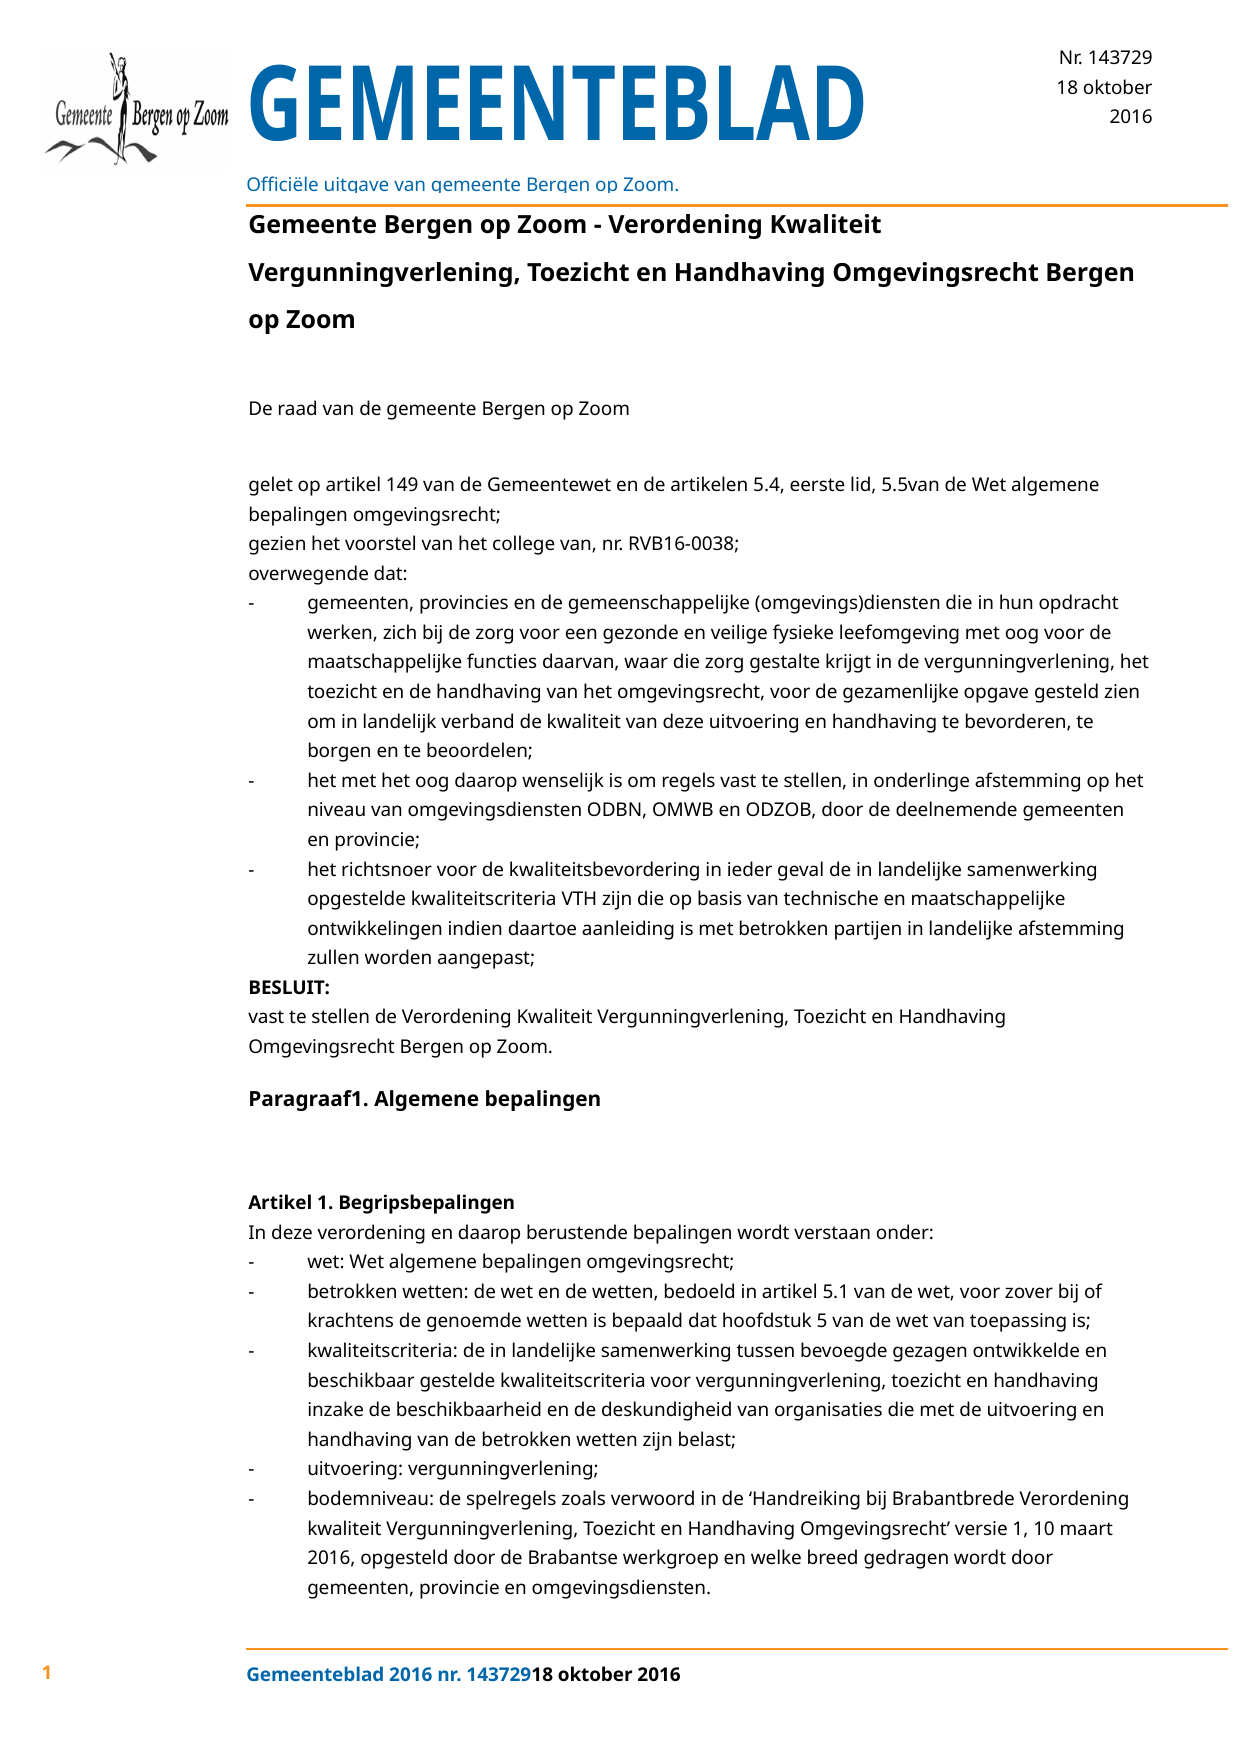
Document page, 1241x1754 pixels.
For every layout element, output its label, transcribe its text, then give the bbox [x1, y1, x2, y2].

text overwegende dat: [248, 560, 1152, 586]
list gemeenten, provincies en de gemeenschappelijke (omgevings)diensten die in hun opdracht werken, zich bij de zorg voor een gezonde en veilige fysieke leefomgeving met oog voor de maatschappelijke functies daarvan, waar die zorg gestalte krijgt in de vergunningverlening, het toezicht en de handhaving van het omgevingsrecht, voor de gezamenlijke opgave gesteld zien om in landelijk verband de kwaliteit van deze uitvoering en handhaving te bevorderen, te borgen en te beoordelen; [248, 589, 1152, 763]
text De raad van de gemeente Bergen op Zoom [248, 395, 1152, 421]
text BESLUIT: [248, 974, 1152, 1000]
list bodemniveau: de spelregels zoals verwoord in de ‘Handreiking bij Brabantbrede Verordening kwaliteit Vergunningverlening, Toezicht en Handhaving Omgevingsrecht’ versie 1, 10 maart 2016, opgesteld door de Brabantse werkgroep en welke breed gedragen wordt door gemeenten, provincie en omgevingsdiensten. [248, 1485, 1152, 1600]
list kwaliteitscriteria: de in landelijke samenwerking tussen bevoegde gezagen ontwikkelde en beschikbaar gestelde kwaliteitscriteria voor vergunningverlening, toezicht en handhaving inzake de beschikbaarheid en de deskundigheid van organisaties die met de uitvoering en handhaving van de betrokken wetten zijn belast; [248, 1337, 1152, 1452]
text gezien het voorstel van het college van, nr. RVB16-0038; [248, 530, 1152, 556]
text gelet op artikel 149 van de Gemeentewet en de artikelen 5.4, eerste lid, 5.5van de Wet algemene bepalingen omgevingsrecht; [248, 471, 1152, 527]
text Paragraaf1. Algemene bepalingen [248, 1084, 1152, 1112]
list het richtsnoer voor de kwaliteitsbevordering in ieder geval de in landelijke samenwerking opgestelde kwaliteitscriteria VTH zijn die op basis van technische en maatschappelijke ontwikkelingen indien daartoe aanleiding is met betrokken partijen in landelijke afstemming zullen worden aangepast; [248, 856, 1152, 970]
list wet: Wet algemene bepalingen omgevingsrecht; [248, 1248, 1152, 1274]
text Artikel 1. Begripsbepalingen [248, 1189, 1152, 1215]
text Gemeente Bergen op Zoom - Verordening Kwaliteit Vergunningverlening, Toezicht en Handhaving Omgevingsrecht Bergen op Zoom [248, 207, 1152, 336]
text vast te stellen de Verordening Kwaliteit Vergunningverlening, Toezicht en Handhaving Omgevingsrecht Bergen op Zoom. [248, 1004, 1152, 1059]
list betrokken wetten: de wet en de wetten, bedoeld in artikel 5.1 van de wet, voor zover bij of krachtens de genoemde wetten is bepaald dat hoofdstuk 5 van de wet van toepassing is; [248, 1278, 1152, 1333]
text In deze verordening en daarop berustende bepalingen wordt verstaan onder: [248, 1219, 1152, 1245]
list uitvoering: vergunningverlening; [248, 1456, 1152, 1481]
list het met het oog daarop wenselijk is om regels vast te stellen, in onderlinge afstemming op het niveau van omgevingsdiensten ODBN, OMWB en ODZOB, door de deelnemende gemeenten en provincie; [248, 767, 1152, 852]
picture [41, 47, 231, 172]
